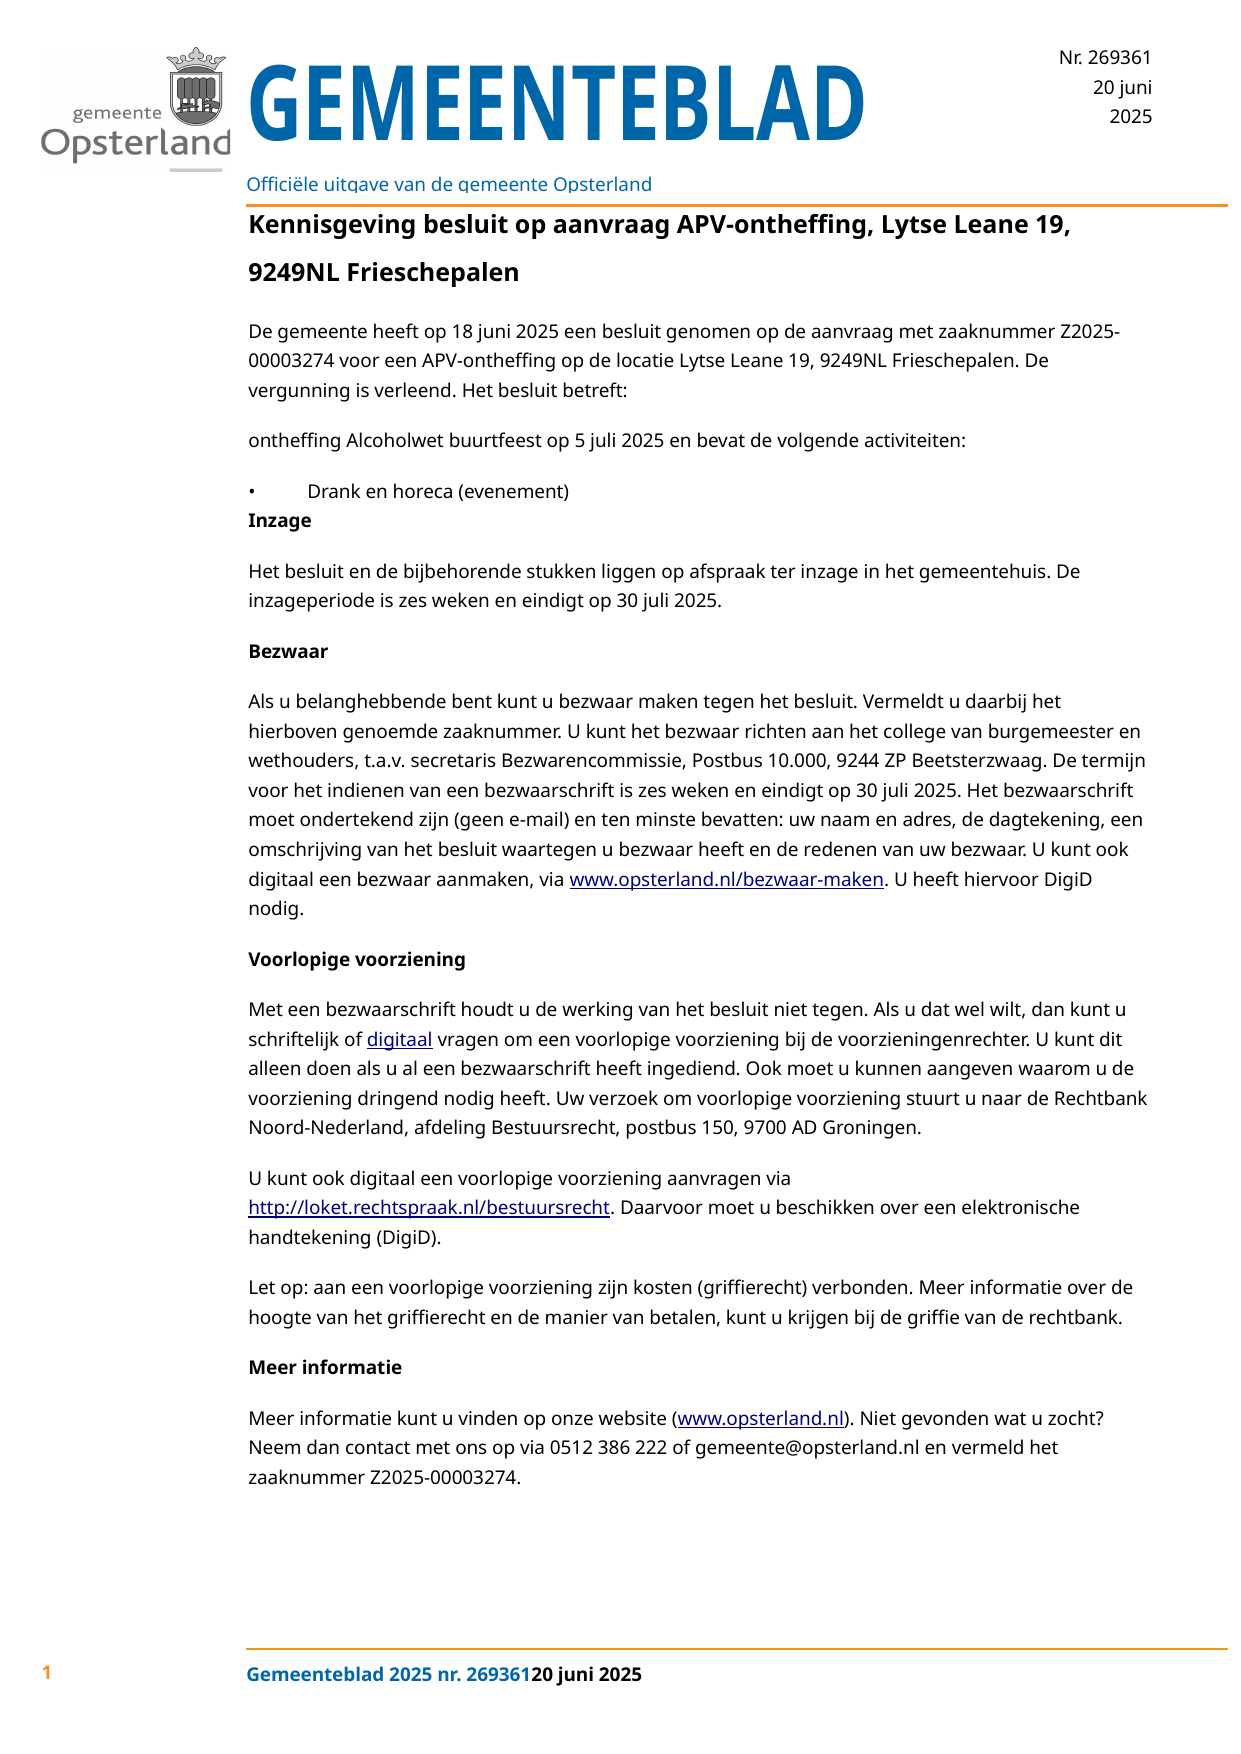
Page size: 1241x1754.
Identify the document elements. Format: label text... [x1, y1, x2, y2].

text U kunt ook digitaal een voorlopige voorziening aanvragen via http://loket.rechtspraak.nl/bestuursrecht. Daarvoor moet u beschikken over een elektronische handtekening (DigiD). [248, 1165, 1152, 1250]
text Inzage [248, 507, 1152, 533]
text Meer informatie [248, 1354, 1152, 1380]
text Met een bezwaarschrift houdt u de werking van het besluit niet tegen. Als u dat wel wilt, dan kunt u schriftelijk of digitaal vragen om een voorlopige voorziening bij de voorzieningenrechter. U kunt dit alleen doen als u al een bezwaarschrift heeft ingediend. Ook moet u kunnen aangeven waarom u de voorziening dringend nodig heeft. Uw verzoek om voorlopige voorziening stuurt u naar de Rechtbank Noord-Nederland, afdeling Bestuursrecht, postbus 150, 9700 AD Groningen. [248, 996, 1152, 1140]
text Meer informatie kunt u vinden op onze website (www.opsterland.nl). Niet gevonden wat u zocht? Neem dan contact met ons op via 0512 386 222 of gemeente@opsterland.nl en vermeld het zaaknummer Z2025-00003274. [248, 1405, 1152, 1490]
text De gemeente heeft op 18 juni 2025 een besluit genomen op de aanvraag met zaaknummer Z2025-00003274 voor een APV-ontheffing op de locatie Lytse Leane 19, 9249NL Frieschepalen. De vergunning is verleend. Het besluit betreft: [248, 318, 1152, 403]
text Het besluit en de bijbehorende stukken liggen op afspraak ter inzage in het gemeentehuis. De inzageperiode is zes weken en eindigt op 30 juli 2025. [248, 558, 1152, 613]
text ontheffing Alcoholwet buurtfeest op 5 juli 2025 en bevat de volgende activiteiten: [248, 427, 1152, 453]
text Kennisgeving besluit op aanvraag APV-ontheffing, Lytse Leane 19, 9249NL Frieschepalen [248, 207, 1152, 288]
picture [41, 47, 231, 172]
list Drank en horeca (evenement) [248, 478, 1152, 504]
text Voorlopige voorziening [248, 946, 1152, 972]
text Let op: aan een voorlopige voorziening zijn kosten (griffierecht) verbonden. Meer informatie over de hoogte van het griffierecht en de manier van betalen, kunt u krijgen bij de griffie van de rechtbank. [248, 1274, 1152, 1330]
text Bezwaar [248, 638, 1152, 664]
text Als u belanghebbende bent kunt u bezwaar maken tegen het besluit. Vermeldt u daarbij het hierboven genoemde zaaknummer. U kunt het bezwaar richten aan het college van burgemeester en wethouders, t.a.v. secretaris Bezwarencommissie, Postbus 10.000, 9244 ZP Beetsterzwaag. De termijn voor het indienen van een bezwaarschrift is zes weken en eindigt op 30 juli 2025. Het bezwaarschrift moet ondertekend zijn (geen e-mail) en ten minste bevatten: uw naam en adres, de dagtekening, een omschrijving van het besluit waartegen u bezwaar heeft en de redenen van uw bezwaar. U kunt ook digitaal een bezwaar aanmaken, via www.opsterland.nl/bezwaar-maken. U heeft hiervoor DigiD nodig. [248, 688, 1152, 921]
